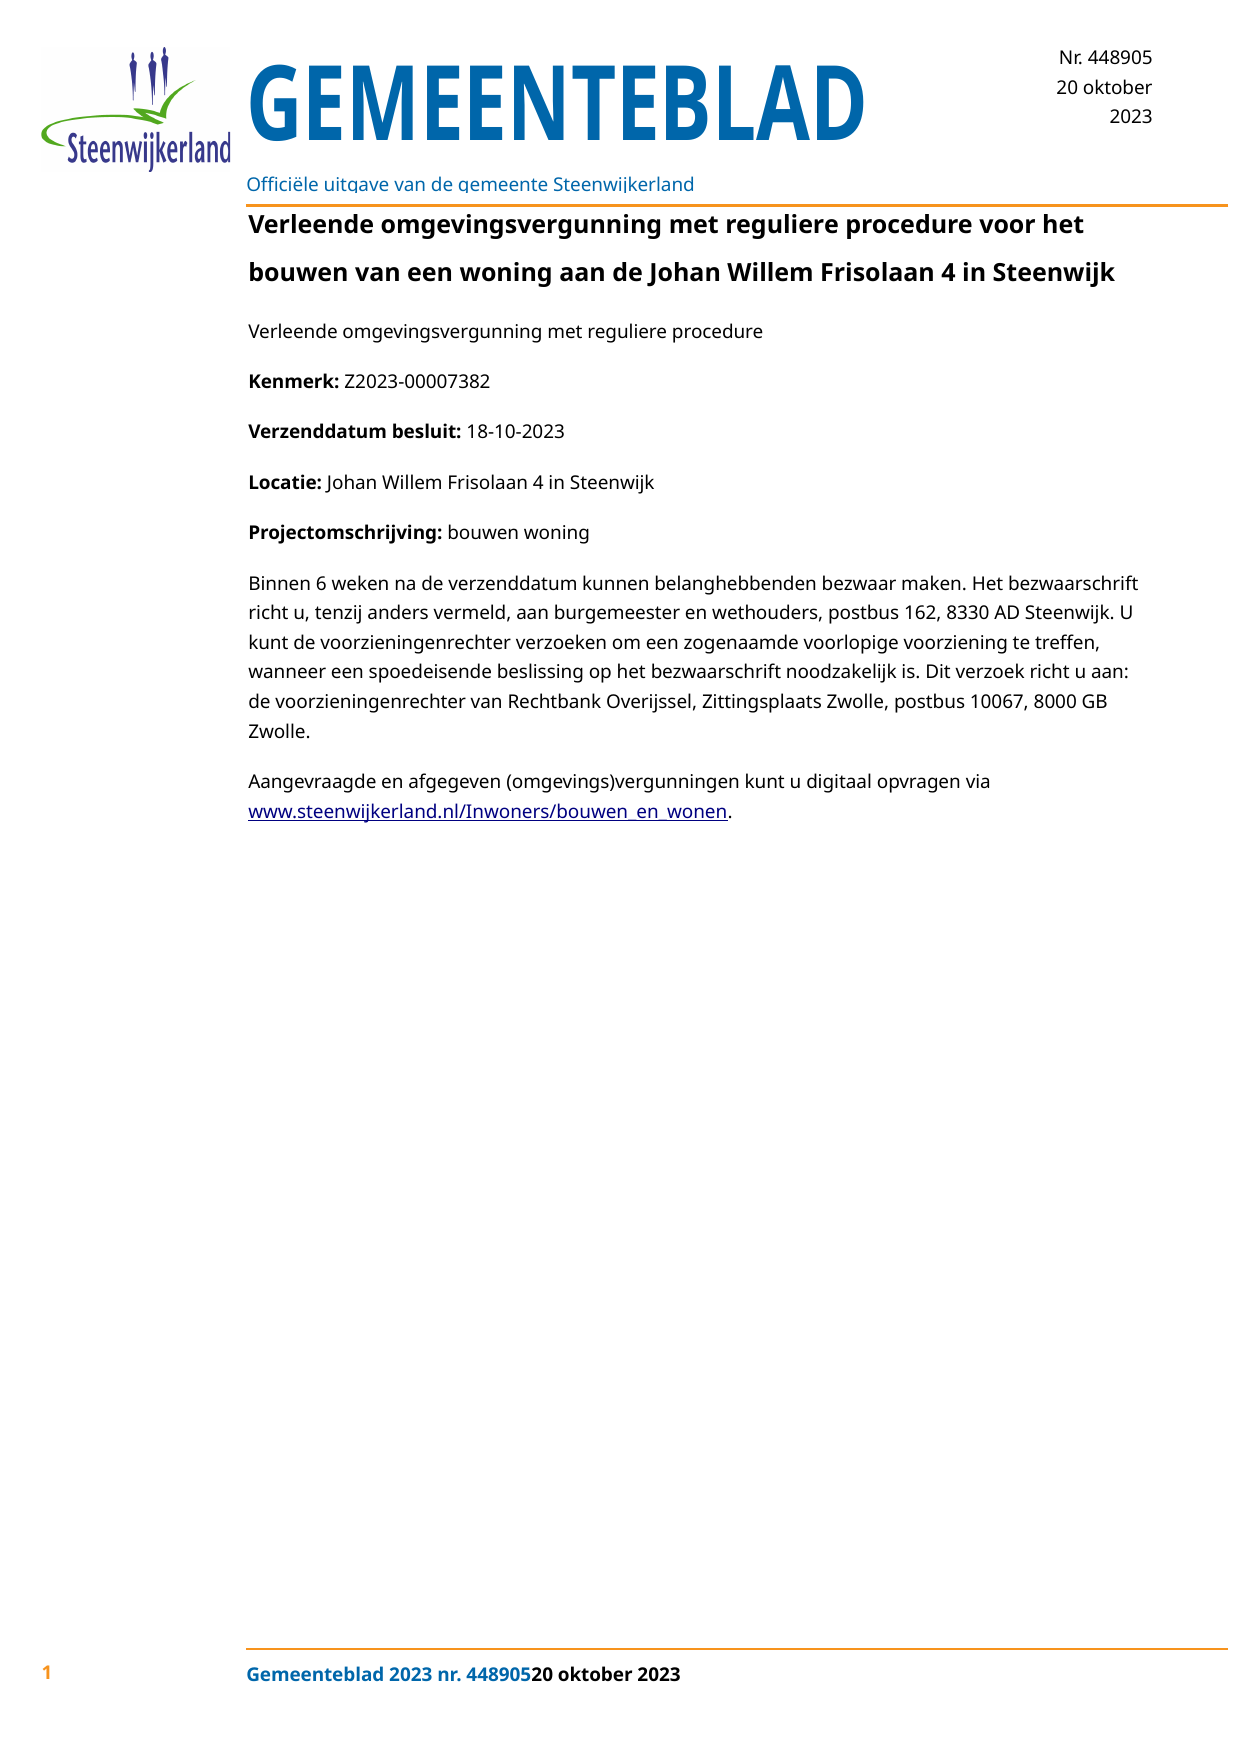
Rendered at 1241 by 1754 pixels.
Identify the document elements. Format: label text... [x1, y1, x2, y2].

text Verleende omgevingsvergunning met reguliere procedure voor het bouwen van een woning aan de Johan Willem Frisolaan 4 in Steenwijk [248, 207, 1152, 288]
picture [41, 47, 231, 172]
text Kenmerk: Z2023-00007382 [248, 368, 1152, 394]
text Locatie: Johan Willem Frisolaan 4 in Steenwijk [248, 469, 1152, 495]
text Verzenddatum besluit: 18-10-2023 [248, 419, 1152, 444]
text Verleende omgevingsvergunning met reguliere procedure [248, 318, 1152, 344]
text Aangevraagde en afgegeven (omgevings)vergunningen kunt u digitaal opvragen via www.steenwijkerland.nl/Inwoners/bouwen_en_wonen. [248, 768, 1152, 824]
text Projectomschrijving: bouwen woning [248, 519, 1152, 545]
text Binnen 6 weken na de verzenddatum kunnen belanghebbenden bezwaar maken. Het bezwaarschrift richt u, tenzij anders vermeld, aan burgemeester en wethouders, postbus 162, 8330 AD Steenwijk. U kunt de voorzieningenrechter verzoeken om een zogenaamde voorlopige voorziening te treffen, wanneer een spoedeisende beslissing op het bezwaarschrift noodzakelijk is. Dit verzoek richt u aan: de voorzieningenrechter van Rechtbank Overijssel, Zittingsplaats Zwolle, postbus 10067, 8000 GB Zwolle. [248, 570, 1152, 744]
